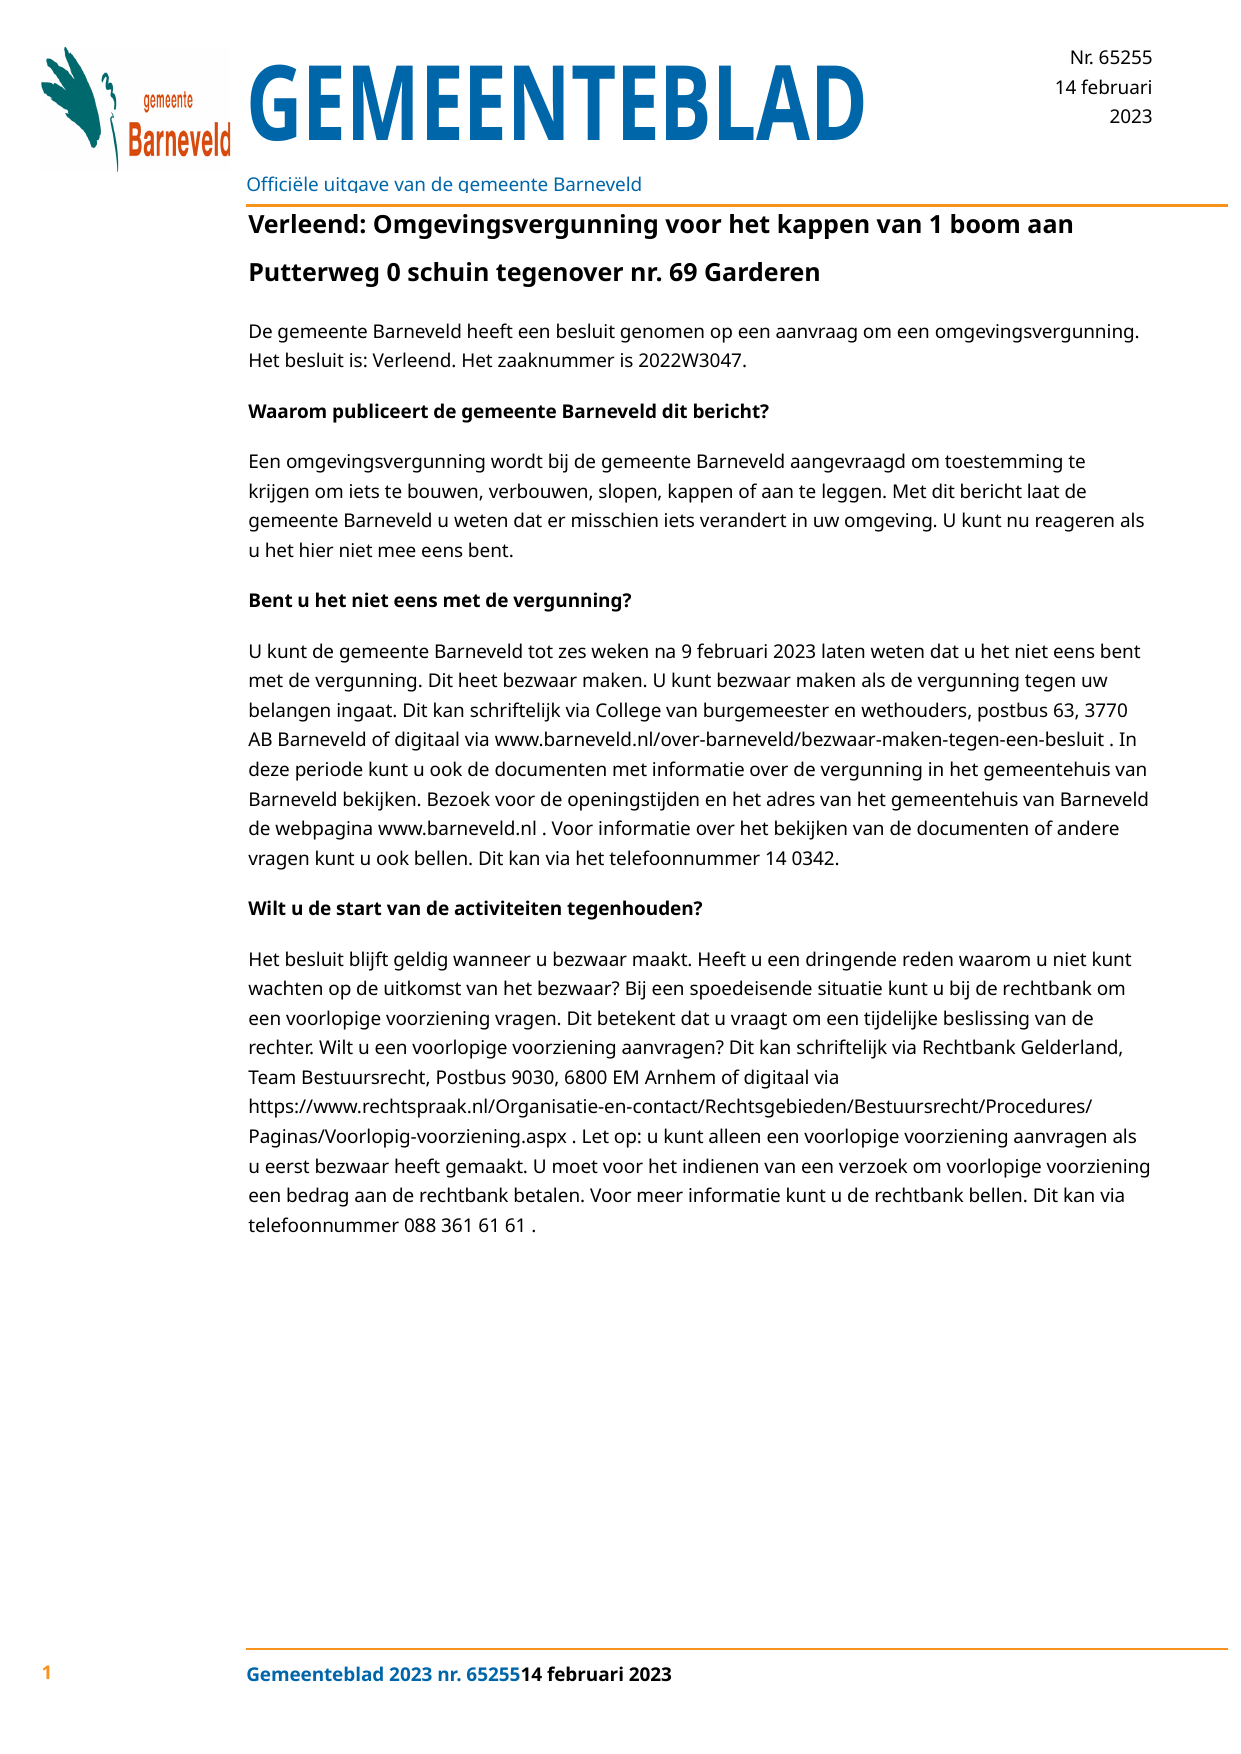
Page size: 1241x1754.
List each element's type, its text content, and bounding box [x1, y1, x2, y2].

text Bent u het niet eens met de vergunning? [248, 587, 1152, 613]
picture [41, 47, 231, 172]
text Verleend: Omgevingsvergunning voor het kappen van 1 boom aan Putterweg 0 schuin tegenover nr. 69 Garderen [248, 207, 1152, 288]
text De gemeente Barneveld heeft een besluit genomen op een aanvraag om een omgevingsvergunning. Het besluit is: Verleend. Het zaaknummer is 2022W3047. [248, 318, 1152, 373]
text Waarom publiceert de gemeente Barneveld dit bericht? [248, 398, 1152, 424]
text U kunt de gemeente Barneveld tot zes weken na 9 februari 2023 laten weten dat u het niet eens bent met de vergunning. Dit heet bezwaar maken. U kunt bezwaar maken als de vergunning tegen uw belangen ingaat. Dit kan schriftelijk via College van burgemeester en wethouders, postbus 63, 3770 AB Barneveld of digitaal via www.barneveld.nl/over-barneveld/bezwaar-maken-tegen-een-besluit . In deze periode kunt u ook de documenten met informatie over de vergunning in het gemeentehuis van Barneveld bekijken. Bezoek voor de openingstijden en het adres van het gemeentehuis van Barneveld de webpagina www.barneveld.nl . Voor informatie over het bekijken van de documenten of andere vragen kunt u ook bellen. Dit kan via het telefoonnummer 14 0342. [248, 638, 1152, 871]
text Wilt u de start van de activiteiten tegenhouden? [248, 895, 1152, 921]
text Een omgevingsvergunning wordt bij de gemeente Barneveld aangevraagd om toestemming te krijgen om iets te bouwen, verbouwen, slopen, kappen of aan te leggen. Met dit bericht laat de gemeente Barneveld u weten dat er misschien iets verandert in uw omgeving. U kunt nu reageren als u het hier niet mee eens bent. [248, 448, 1152, 563]
text Het besluit blijft geldig wanneer u bezwaar maakt. Heeft u een dringende reden waarom u niet kunt wachten op de uitkomst van het bezwaar? Bij een spoedeisende situatie kunt u bij de rechtbank om een voorlopige voorziening vragen. Dit betekent dat u vraagt om een tijdelijke beslissing van de rechter. Wilt u een voorlopige voorziening aanvragen? Dit kan schriftelijk via Rechtbank Gelderland, Team Bestuursrecht, Postbus 9030, 6800 EM Arnhem of digitaal via https://www.rechtspraak.nl/Organisatie-en-contact/Rechtsgebieden/Bestuursrecht/Procedures/Paginas/Voorlopig-voorziening.aspx . Let op: u kunt alleen een voorlopige voorziening aanvragen als u eerst bezwaar heeft gemaakt. U moet voor het indienen van een verzoek om voorlopige voorziening een bedrag aan de rechtbank betalen. Voor meer informatie kunt u de rechtbank bellen. Dit kan via telefoonnummer 088 361 61 61 . [248, 946, 1152, 1238]
